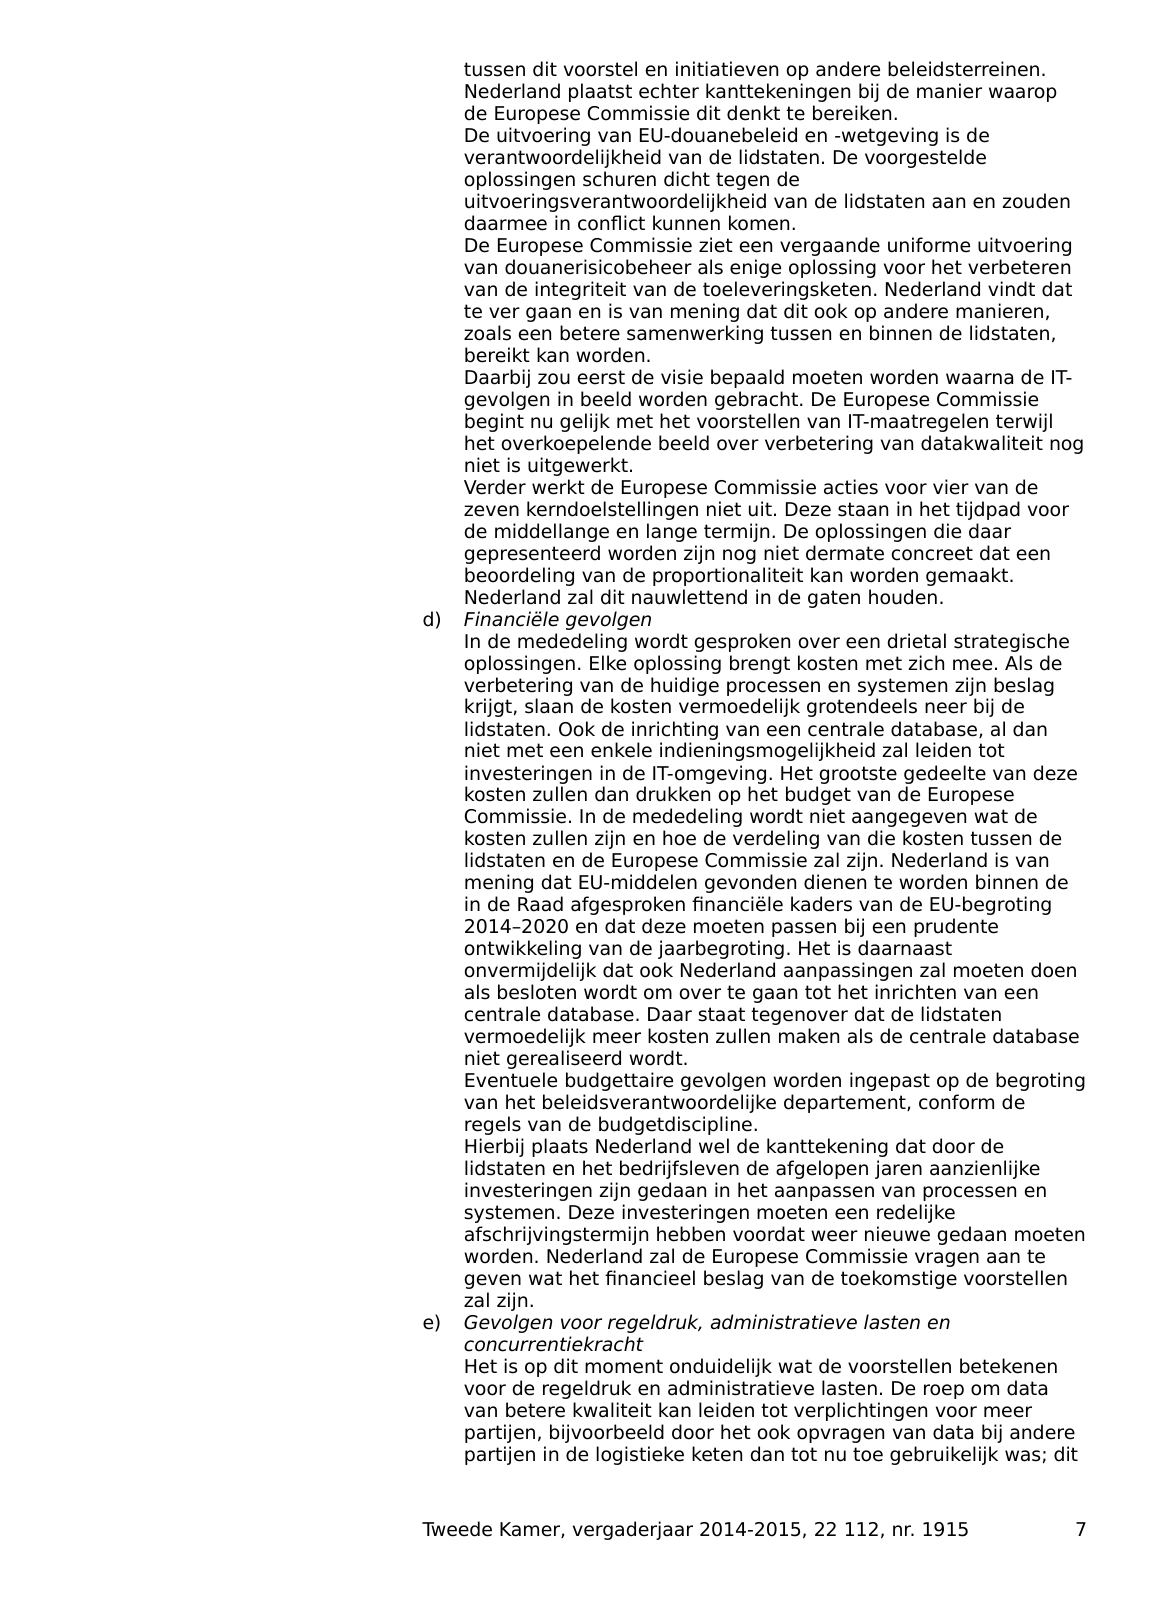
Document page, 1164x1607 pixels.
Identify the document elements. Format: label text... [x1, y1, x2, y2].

text Daarbij zou eerst de visie bepaald moeten worden waarna de IT-gevolgen in beeld worden gebracht. De Europese Commissie begint nu gelijk met het voorstellen van IT-maatregelen terwijl het overkoepelende beeld over verbetering van datakwaliteit nog niet is uitgewerkt. [464, 367, 1087, 477]
text Het is op dit moment onduidelijk wat de voorstellen betekenen voor de regeldruk en administratieve lasten. De roep om data van betere kwaliteit kan leiden tot verplichtingen voor meer partijen, bijvoorbeeld door het ook opvragen van data bij andere partijen in de logistieke keten dan tot nu toe gebruikelijk was; dit [464, 1356, 1087, 1466]
text e) Gevolgen voor regeldruk, administratieve lasten en concurrentiekracht [422, 1312, 1087, 1356]
text tussen dit voorstel en initiatieven op andere beleidsterreinen. Nederland plaatst echter kanttekeningen bij de manier waarop de Europese Commissie dit denkt te bereiken. [464, 59, 1087, 125]
text d) Financiële gevolgen [422, 608, 1087, 631]
text De Europese Commissie ziet een vergaande uniforme uitvoering van douanerisicobeheer als enige oplossing voor het verbeteren van de integriteit van de toeleveringsketen. Nederland vindt dat te ver gaan en is van mening dat dit ook op andere manieren, zoals een betere samenwerking tussen en binnen de lidstaten, bereikt kan worden. [464, 235, 1087, 367]
text In de mededeling wordt gesproken over een drietal strategische oplossingen. Elke oplossing brengt kosten met zich mee. Als de verbetering van de huidige processen en systemen zijn beslag krijgt, slaan de kosten vermoedelijk grotendeels neer bij de lidstaten. Ook de inrichting van een centrale database, al dan niet met een enkele indieningsmogelijkheid zal leiden tot investeringen in de IT-omgeving. Het grootste gedeelte van deze kosten zullen dan drukken op het budget van de Europese Commissie. In de mededeling wordt niet aangegeven wat de kosten zullen zijn en hoe de verdeling van die kosten tussen de lidstaten en de Europese Commissie zal zijn. Nederland is van mening dat EU-middelen gevonden dienen te worden binnen de in de Raad afgesproken financiële kaders van de EU-begroting 2014–2020 en dat deze moeten passen bij een prudente ontwikkeling van de jaarbegroting. Het is daarnaast onvermijdelijk dat ook Nederland aanpassingen zal moeten doen als besloten wordt om over te gaan tot het inrichten van een centrale database. Daar staat tegenover dat de lidstaten vermoedelijk meer kosten zullen maken als de centrale database niet gerealiseerd wordt. [464, 631, 1087, 1070]
text Eventuele budgettaire gevolgen worden ingepast op de begroting van het beleidsverantwoordelijke departement, conform de regels van de budgetdiscipline. [464, 1070, 1087, 1136]
text Hierbij plaats Nederland wel de kanttekening dat door de lidstaten en het bedrijfsleven de afgelopen jaren aanzienlijke investeringen zijn gedaan in het aanpassen van processen en systemen. Deze investeringen moeten een redelijke afschrijvingstermijn hebben voordat weer nieuwe gedaan moeten worden. Nederland zal de Europese Commissie vragen aan te geven wat het financieel beslag van de toekomstige voorstellen zal zijn. [464, 1136, 1087, 1312]
text De uitvoering van EU-douanebeleid en -wetgeving is de verantwoordelijkheid van de lidstaten. De voorgestelde oplossingen schuren dicht tegen de uitvoeringsverantwoordelijkheid van de lidstaten aan en zouden daarmee in conflict kunnen komen. [464, 125, 1087, 235]
text Verder werkt de Europese Commissie acties voor vier van de zeven kerndoelstellingen niet uit. Deze staan in het tijdpad voor de middellange en lange termijn. De oplossingen die daar gepresenteerd worden zijn nog niet dermate concreet dat een beoordeling van de proportionaliteit kan worden gemaakt. Nederland zal dit nauwlettend in de gaten houden. [464, 477, 1087, 608]
